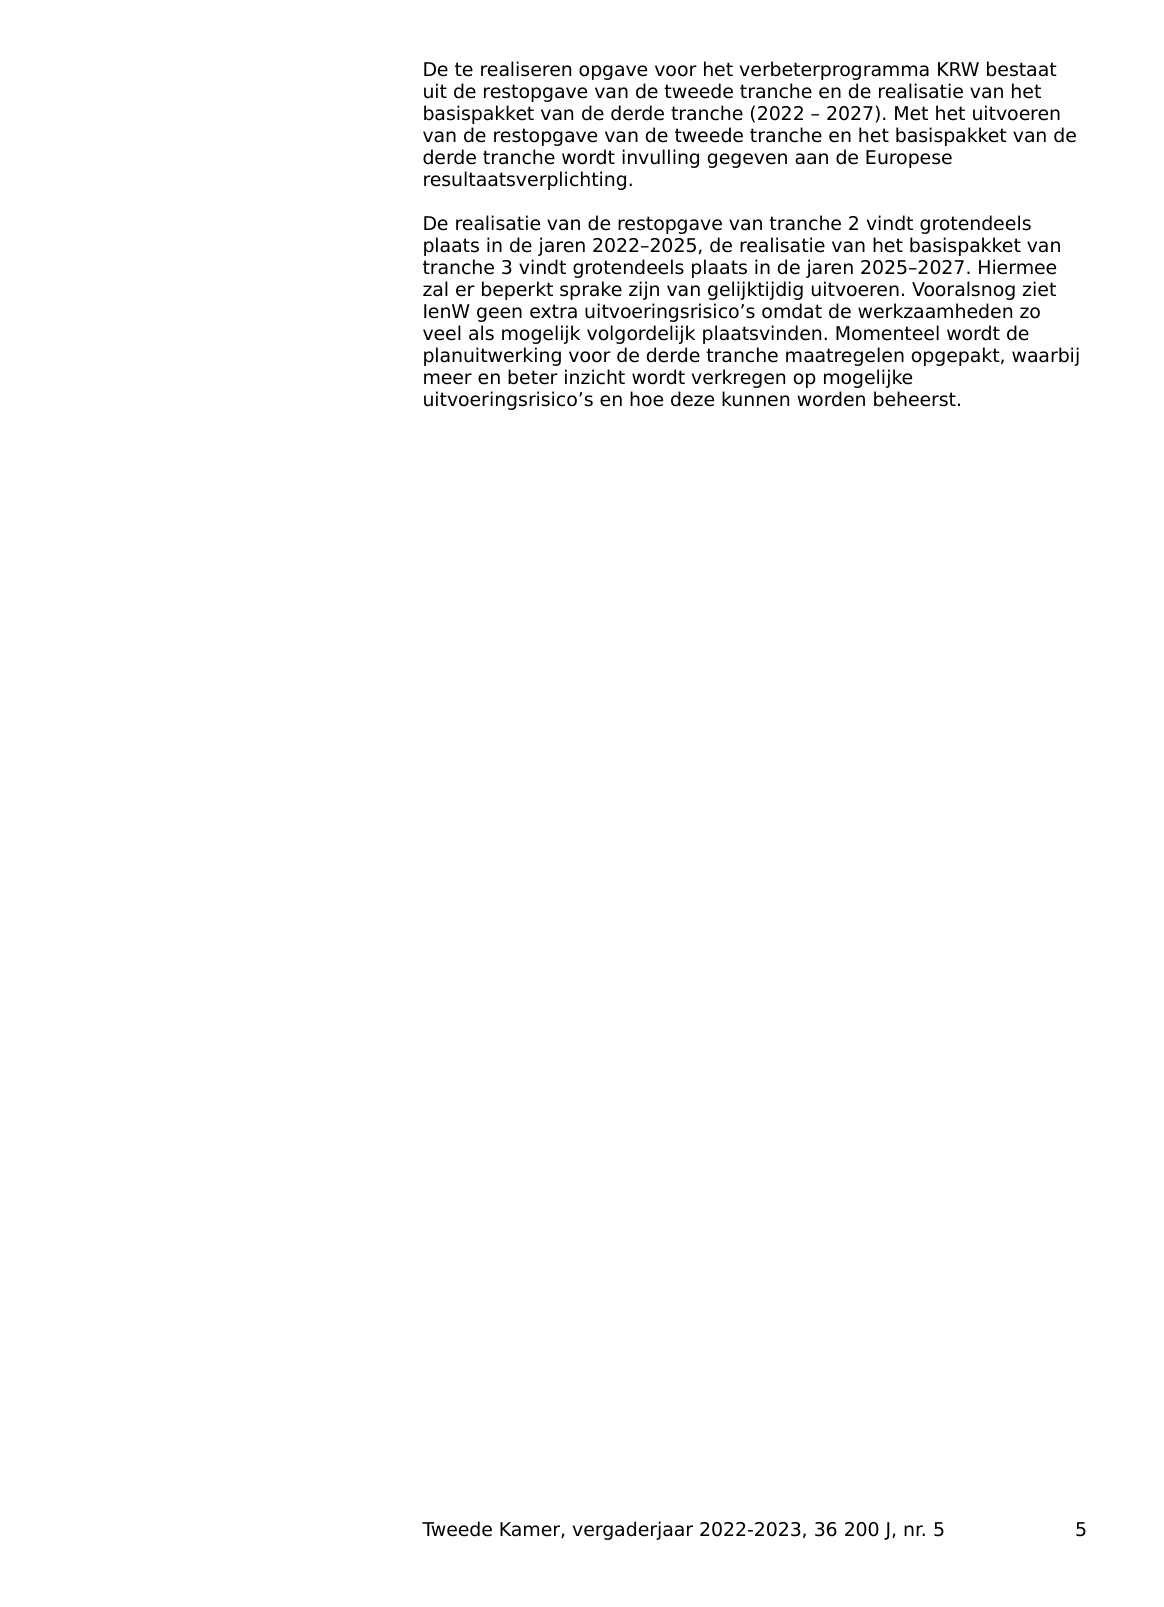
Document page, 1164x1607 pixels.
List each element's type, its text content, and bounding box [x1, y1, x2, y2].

text De realisatie van de restopgave van tranche 2 vindt grotendeels plaats in de jaren 2022–2025, de realisatie van het basispakket van tranche 3 vindt grotendeels plaats in de jaren 2025–2027. Hiermee zal er beperkt sprake zijn van gelijktijdig uitvoeren. Vooralsnog ziet IenW geen extra uitvoeringsrisico’s omdat de werkzaamheden zo veel als mogelijk volgordelijk plaatsvinden. Momenteel wordt de planuitwerking voor de derde tranche maatregelen opgepakt, waarbij meer en beter inzicht wordt verkregen op mogelijke uitvoeringsrisico’s en hoe deze kunnen worden beheerst. [422, 213, 1087, 411]
text De te realiseren opgave voor het verbeterprogramma KRW bestaat uit de restopgave van de tweede tranche en de realisatie van het basispakket van de derde tranche (2022 – 2027). Met het uitvoeren van de restopgave van de tweede tranche en het basispakket van de derde tranche wordt invulling gegeven aan de Europese resultaatsverplichting. [422, 59, 1087, 191]
